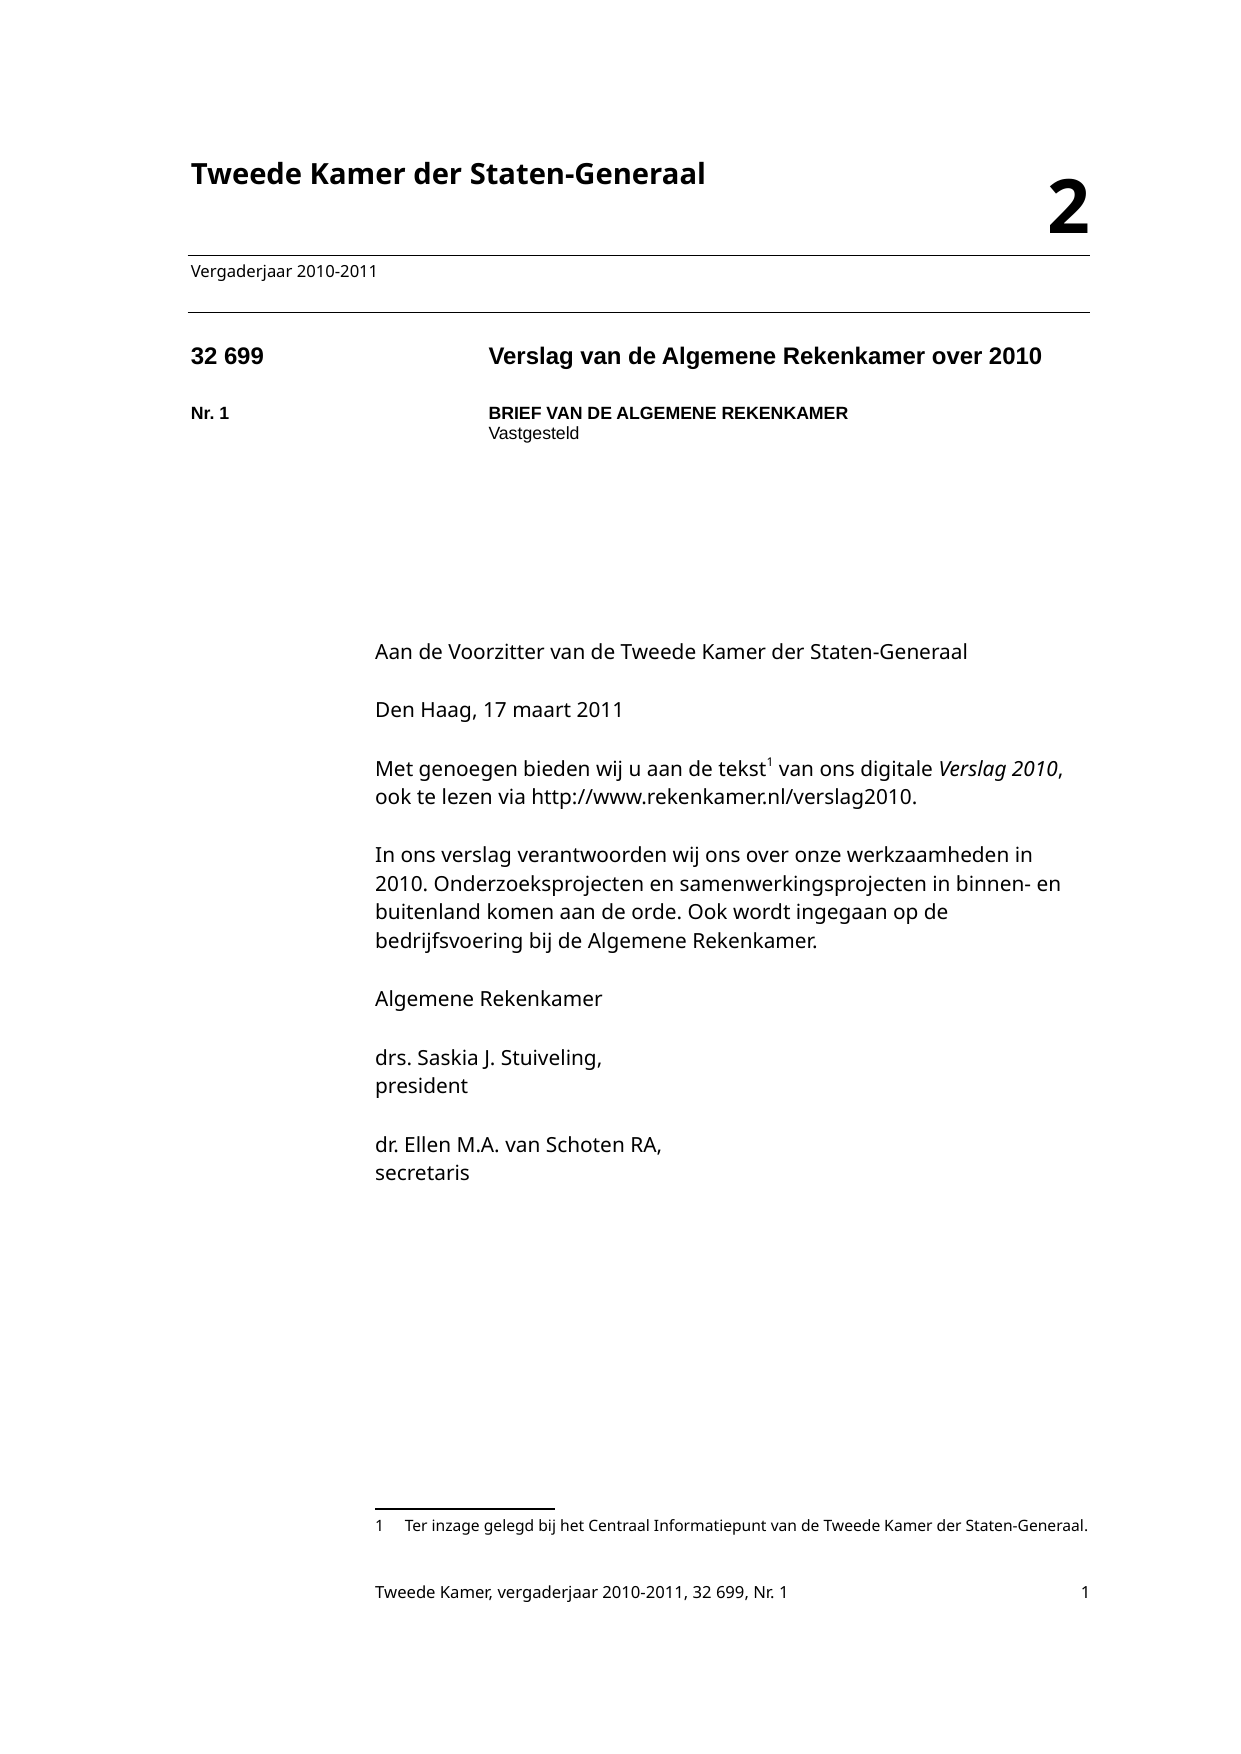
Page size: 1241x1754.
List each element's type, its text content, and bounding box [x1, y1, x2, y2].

table_cell Nr. 1 [188, 399, 485, 518]
text Aan de Voorzitter van de Tweede Kamer der Staten-Generaal [375, 637, 1090, 665]
text Ter inzage gelegd bij het Centraal Informatiepunt van de Tweede Kamer der Staten-Generaal. [375, 1479, 1090, 1536]
text In ons verslag verantwoorden wij ons over onze werkzaamheden in 2010. Onderzoeksprojecten en samenwerkingsprojecten in binnen- en buitenland komen aan de orde. Ook wordt ingegaan op de bedrijfsvoering bij de Algemene Rekenkamer. [375, 841, 1090, 954]
table_header 2 [910, 150, 1090, 255]
table_header Tweede Kamer der Staten-Generaal [188, 150, 909, 255]
table_cell Verslag van de Algemene Rekenkamer over 2010 [485, 339, 1090, 399]
table_cell [188, 313, 485, 339]
text dr. Ellen M.A. van Schoten RA, [375, 1130, 1090, 1158]
table_cell 32 699 [188, 339, 485, 399]
table_cell [485, 256, 1090, 312]
text Algemene Rekenkamer [375, 984, 1090, 1013]
text president [375, 1071, 1090, 1100]
table_cell [485, 313, 1090, 339]
table_cell Vergaderjaar 2010-2011 [188, 256, 485, 312]
text Met genoegen bieden wij u aan de tekst van ons digitale Verslag 2010, ook te lezen via http://www.rekenkamer.nl/verslag2010. [375, 754, 1090, 811]
table_cell BRIEF VAN DE ALGEMENE REKENKAMER Vastgesteld [485, 399, 1090, 518]
text Den Haag, 17 maart 2011 [375, 695, 1090, 724]
text drs. Saskia J. Stuiveling, [375, 1043, 1090, 1071]
text secretaris [375, 1158, 1090, 1187]
